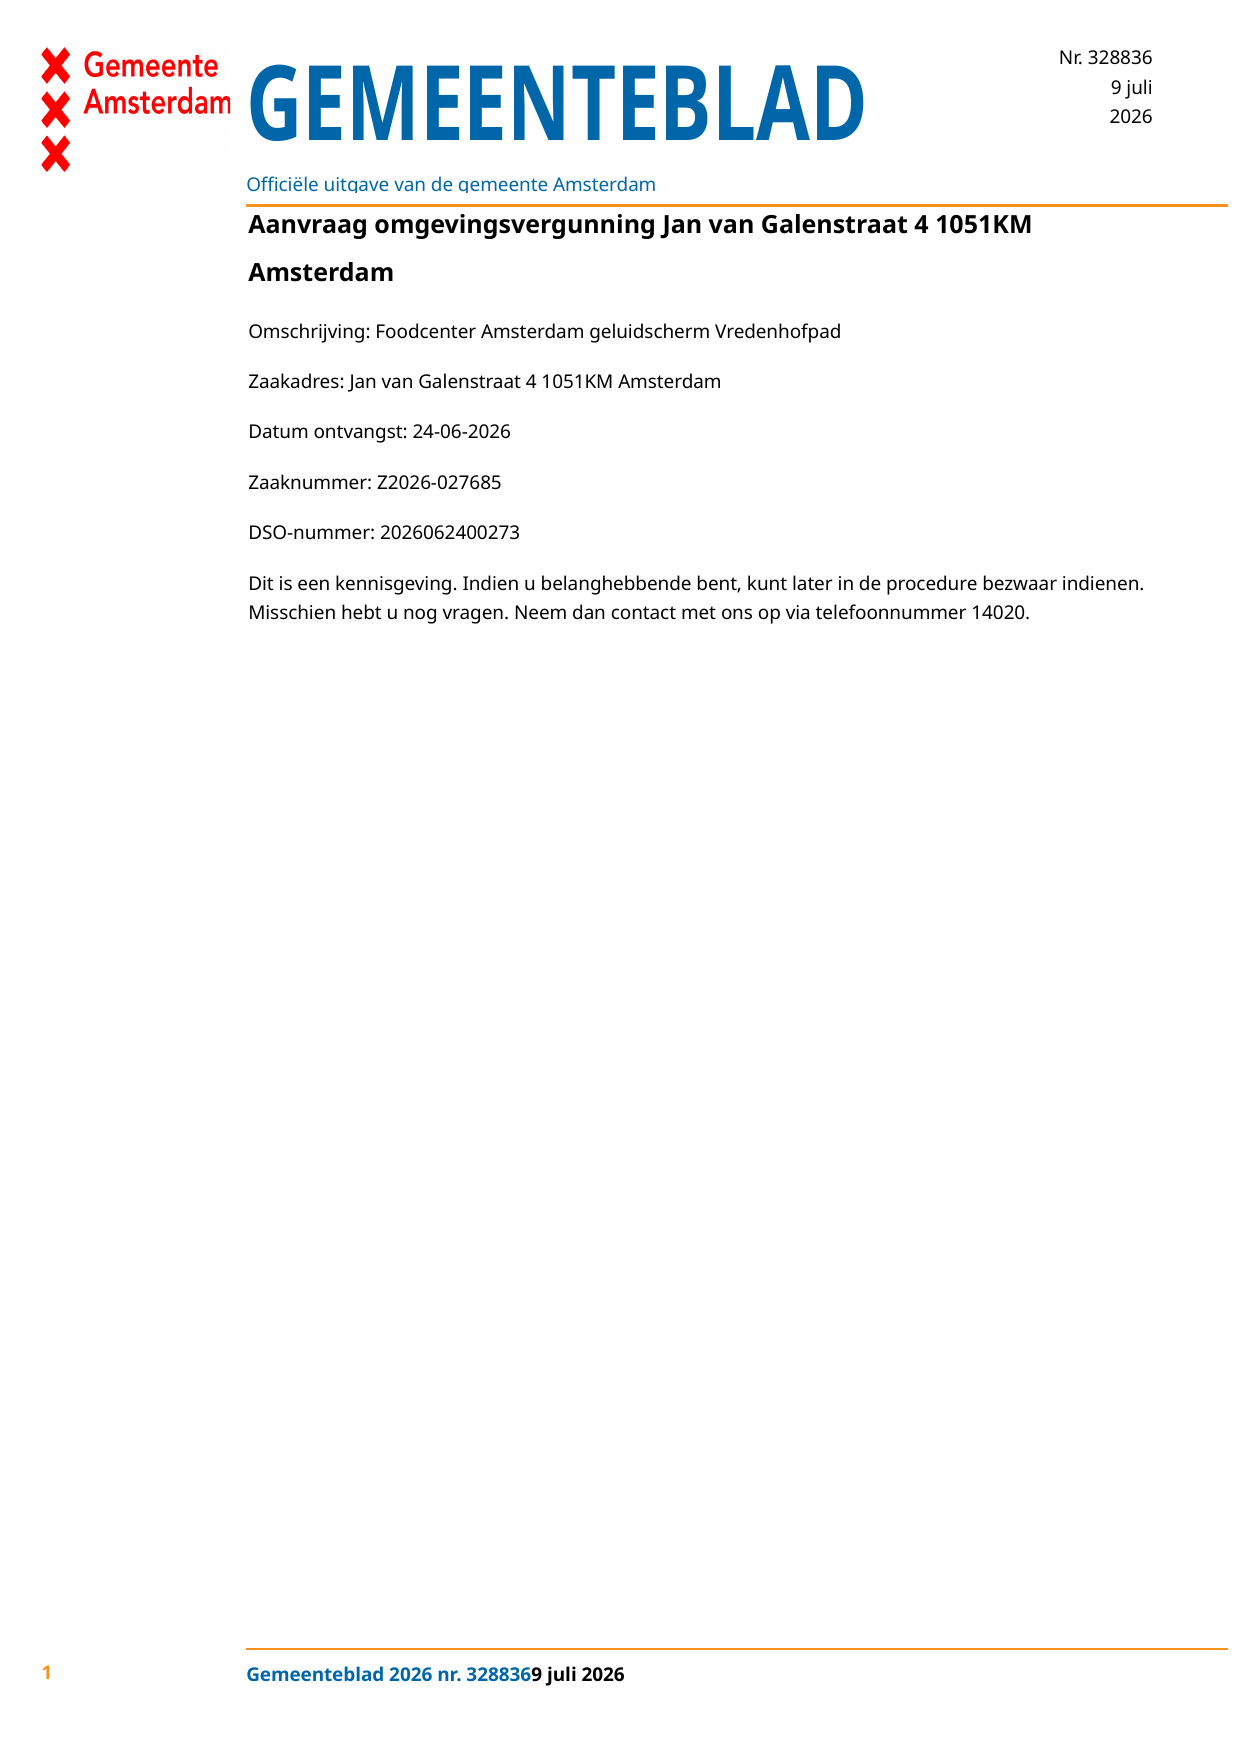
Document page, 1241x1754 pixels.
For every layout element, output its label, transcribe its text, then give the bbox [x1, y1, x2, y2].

text Omschrijving: Foodcenter Amsterdam geluidscherm Vredenhofpad [248, 318, 1152, 344]
text Dit is een kennisgeving. Indien u belanghebbende bent, kunt later in de procedure bezwaar indienen. Misschien hebt u nog vragen. Neem dan contact met ons op via telefoonnummer 14020. [248, 570, 1152, 625]
text DSO-nummer: 2026062400273 [248, 519, 1152, 545]
picture [41, 47, 231, 172]
text Aanvraag omgevingsvergunning Jan van Galenstraat 4 1051KM Amsterdam [248, 207, 1152, 288]
text Zaaknummer: Z2026-027685 [248, 469, 1152, 495]
text Zaakadres: Jan van Galenstraat 4 1051KM Amsterdam [248, 368, 1152, 394]
text Datum ontvangst: 24-06-2026 [248, 419, 1152, 444]
